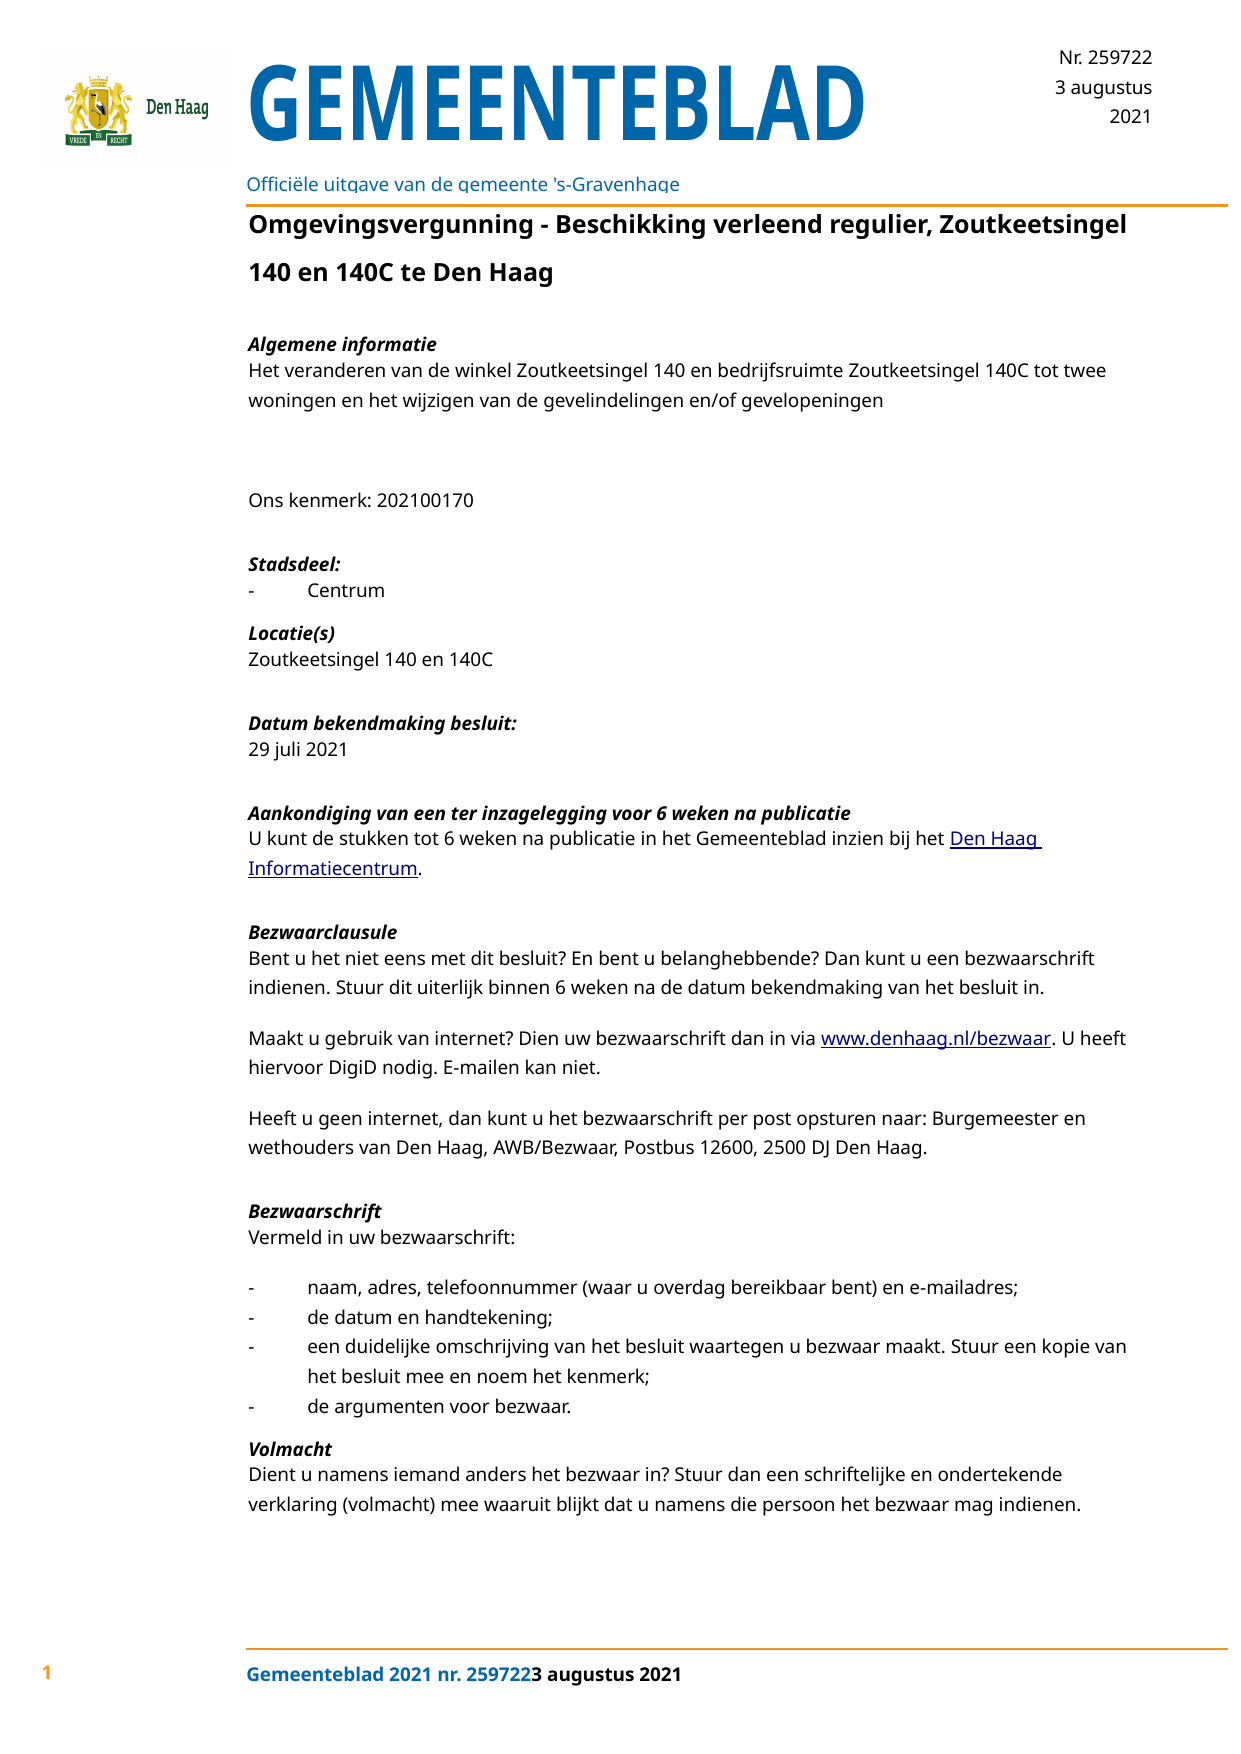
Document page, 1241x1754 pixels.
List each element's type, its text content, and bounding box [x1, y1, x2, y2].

text Vermeld in uw bezwaarschrift: [248, 1224, 1152, 1250]
text Datum bekendmaking besluit: [248, 710, 1152, 736]
text Zoutkeetsingel 140 en 140C [248, 646, 1152, 672]
text Het veranderen van de winkel Zoutkeetsingel 140 en bedrijfsruimte Zoutkeetsingel 140C tot twee woningen en het wijzigen van de gevelindelingen en/of gevelopeningen [248, 357, 1152, 412]
list een duidelijke omschrijving van het besluit waartegen u bezwaar maakt. Stuur een kopie van het besluit mee en noem het kenmerk; [248, 1334, 1152, 1389]
list de argumenten voor bezwaar. [248, 1393, 1152, 1418]
text Volmacht [248, 1436, 1152, 1462]
text U kunt de stukken tot 6 weken na publicatie in het Gemeenteblad inzien bij het Den Haag Informatiecentrum. [248, 826, 1152, 881]
text 29 juli 2021 [248, 736, 1152, 762]
text Stadsdeel: [248, 552, 1152, 577]
list de datum en handtekening; [248, 1304, 1152, 1330]
text Omgevingsvergunning - Beschikking verleend regulier, Zoutkeetsingel 140 en 140C te Den Haag [248, 207, 1152, 288]
text Bezwaarclausule [248, 919, 1152, 945]
picture [41, 47, 231, 172]
text Bent u het niet eens met dit besluit? En bent u belanghebbende? Dan kunt u een bezwaarschrift indienen. Stuur dit uiterlijk binnen 6 weken na de datum bekendmaking van het besluit in. [248, 945, 1152, 1000]
list Centrum [248, 577, 1152, 603]
text Locatie(s) [248, 620, 1152, 646]
text Aankondiging van een ter inzagelegging voor 6 weken na publicatie [248, 800, 1152, 826]
text Bezwaarschrift [248, 1198, 1152, 1224]
text Ons kenmerk: 202100170 [248, 488, 1152, 513]
text Maakt u gebruik van internet? Dien uw bezwaarschrift dan in via www.denhaag.nl/bezwaar. U heeft hiervoor DigiD nodig. E-mailen kan niet. [248, 1025, 1152, 1080]
text Heeft u geen internet, dan kunt u het bezwaarschrift per post opsturen naar: Burgemeester en wethouders van Den Haag, AWB/Bezwaar, Postbus 12600, 2500 DJ Den Haag. [248, 1105, 1152, 1160]
text Algemene informatie [248, 331, 1152, 357]
list naam, adres, telefoonnummer (waar u overdag bereikbaar bent) en e-mailadres; [248, 1274, 1152, 1300]
text Dient u namens iemand anders het bezwaar in? Stuur dan een schriftelijke en ondertekende verklaring (volmacht) mee waaruit blijkt dat u namens die persoon het bezwaar mag indienen. [248, 1462, 1152, 1517]
